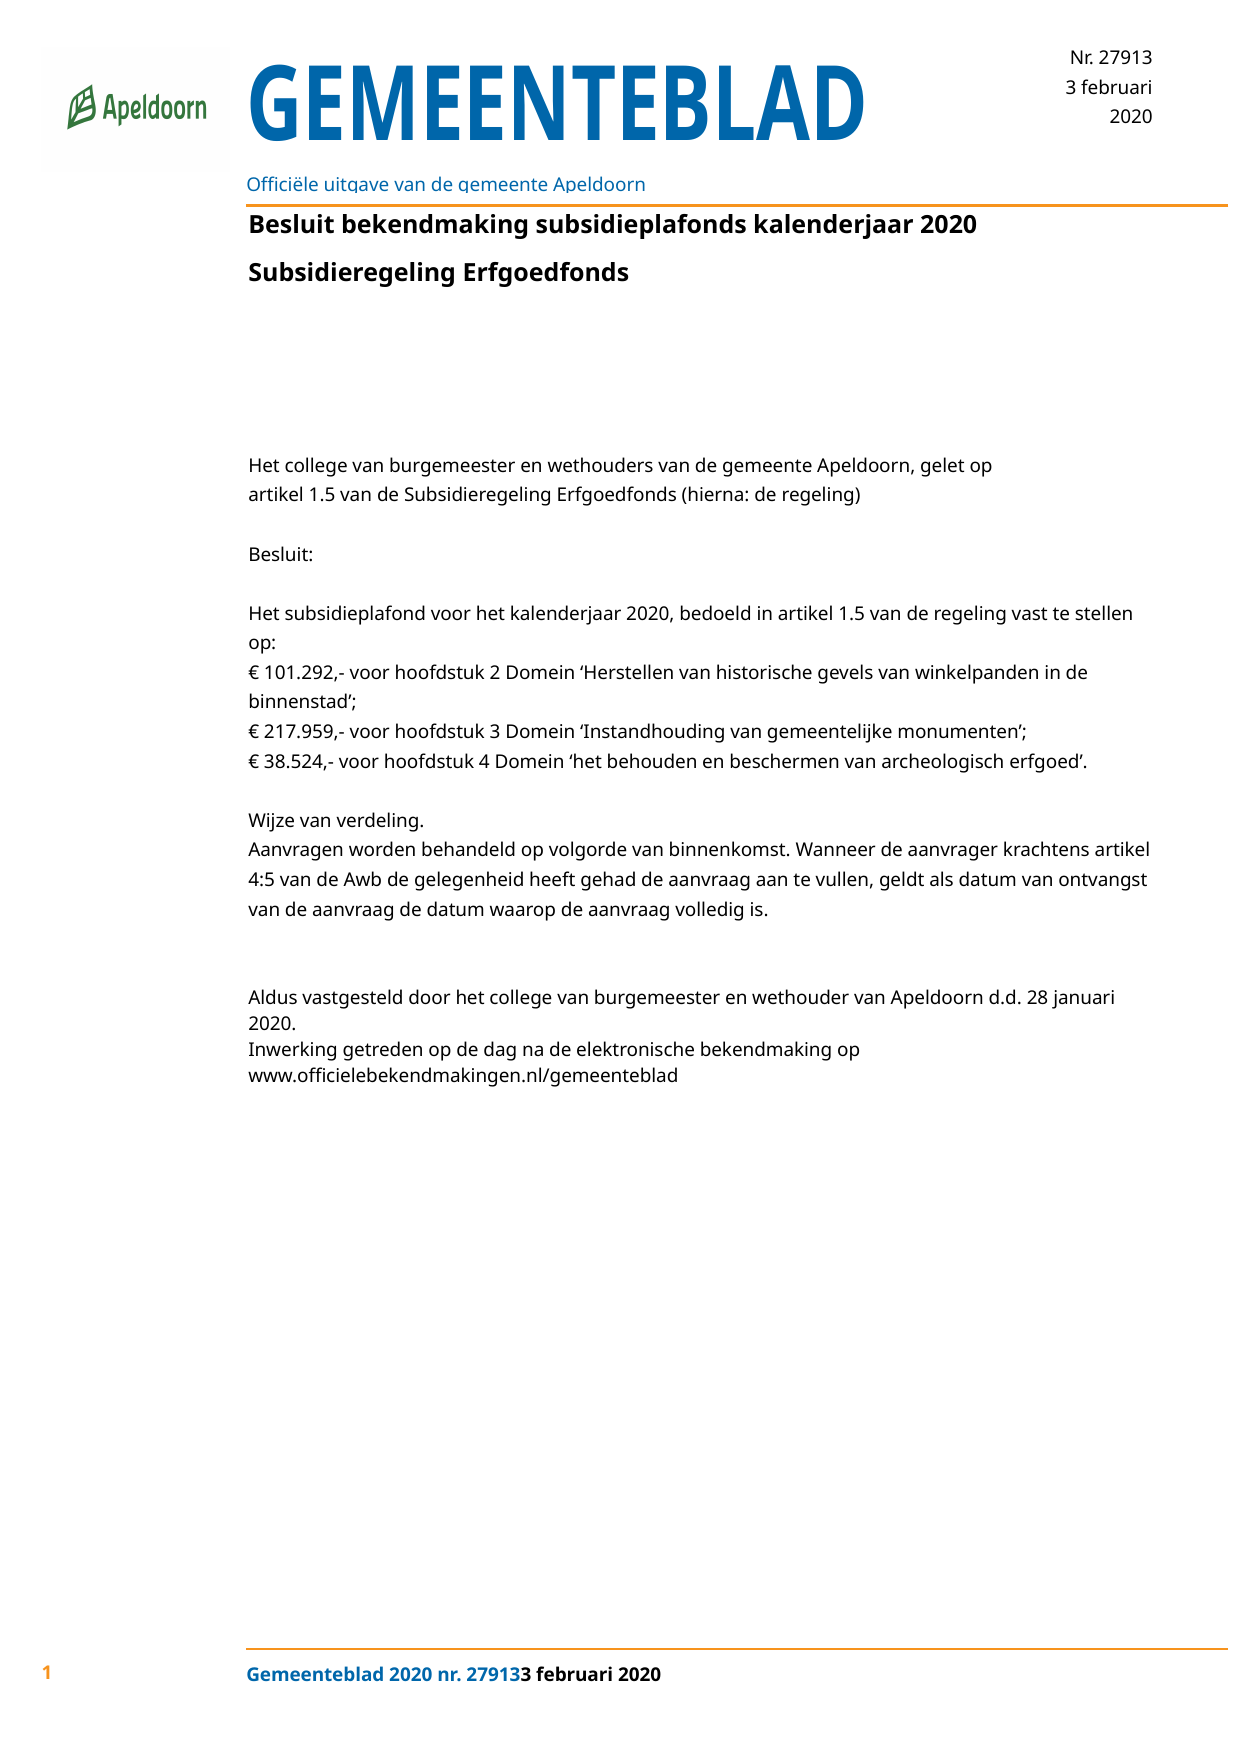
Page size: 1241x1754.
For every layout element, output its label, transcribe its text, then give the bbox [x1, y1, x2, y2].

text Wijze van verdeling. [248, 807, 1152, 833]
picture [41, 47, 231, 172]
text Inwerking getreden op de dag na de elektronische bekendmaking op www.officielebekendmakingen.nl/gemeenteblad [248, 1036, 1152, 1087]
text Het college van burgemeester en wethouders van de gemeente Apeldoorn, gelet op [248, 452, 1152, 478]
text Aldus vastgesteld door het college van burgemeester en wethouder van Apeldoorn d.d. 28 januari 2020. [248, 984, 1152, 1036]
text € 217.959,- voor hoofdstuk 3 Domein ‘Instandhouding van gemeentelijke monumenten’; [248, 718, 1152, 744]
text € 101.292,- voor hoofdstuk 2 Domein ‘Herstellen van historische gevels van winkelpanden in de binnenstad’; [248, 659, 1152, 714]
text Besluit: [248, 541, 1152, 567]
text artikel 1.5 van de Subsidieregeling Erfgoedfonds (hierna: de regeling) [248, 482, 1152, 507]
text Aanvragen worden behandeld op volgorde van binnenkomst. Wanneer de aanvrager krachtens artikel 4:5 van de Awb de gelegenheid heeft gehad de aanvraag aan te vullen, geldt als datum van ontvangst van de aanvraag de datum waarop de aanvraag volledig is. [248, 837, 1152, 922]
text Besluit bekendmaking subsidieplafonds kalenderjaar 2020 Subsidieregeling Erfgoedfonds [248, 207, 1152, 288]
text € 38.524,- voor hoofdstuk 4 Domein ‘het behouden en beschermen van archeologisch erfgoed’. [248, 748, 1152, 774]
text Het subsidieplafond voor het kalenderjaar 2020, bedoeld in artikel 1.5 van de regeling vast te stellen op: [248, 600, 1152, 655]
